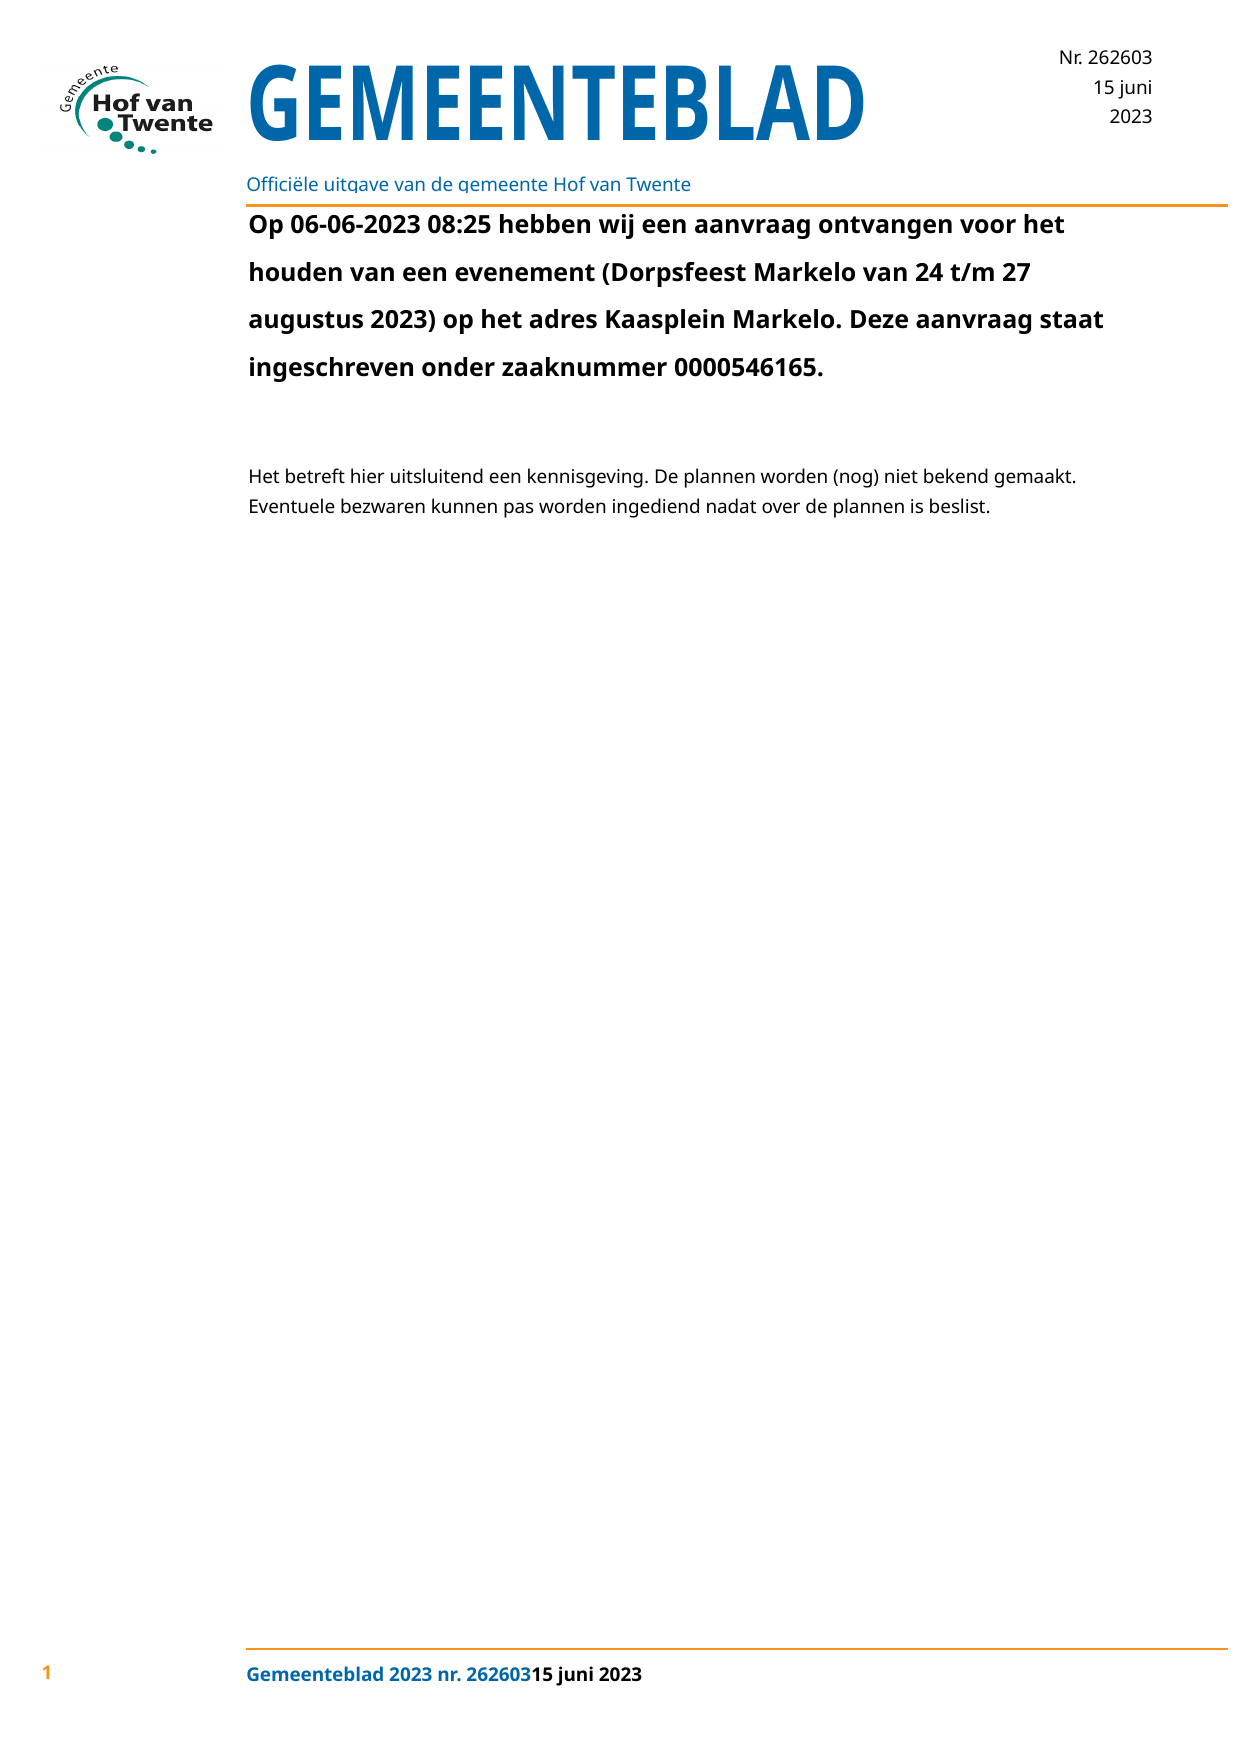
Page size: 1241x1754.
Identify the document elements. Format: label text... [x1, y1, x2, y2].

picture [41, 47, 231, 172]
text Op 06-06-2023 08:25 hebben wij een aanvraag ontvangen voor het houden van een evenement (Dorpsfeest Markelo van 24 t/m 27 augustus 2023) op het adres Kaasplein Markelo. Deze aanvraag staat ingeschreven onder zaaknummer 0000546165. [248, 207, 1152, 384]
text Het betreft hier uitsluitend een kennisgeving. De plannen worden (nog) niet bekend gemaakt. Eventuele bezwaren kunnen pas worden ingediend nadat over de plannen is beslist. [248, 463, 1152, 519]
